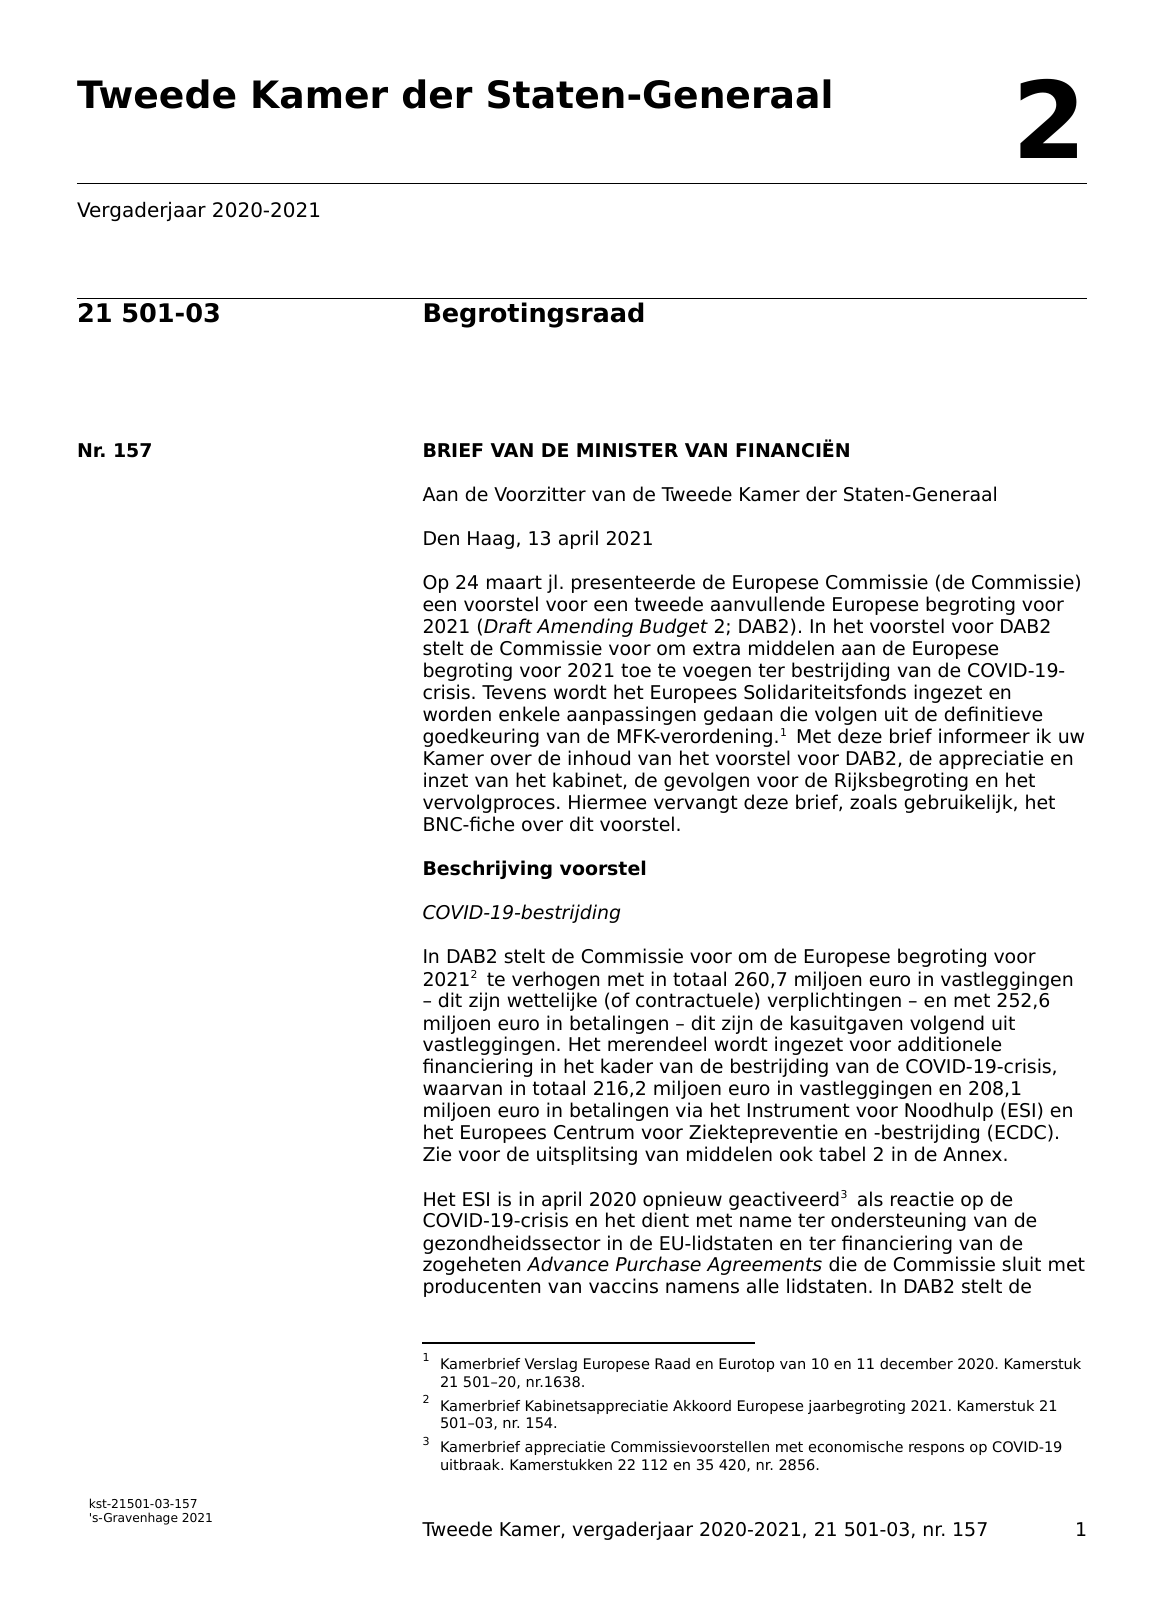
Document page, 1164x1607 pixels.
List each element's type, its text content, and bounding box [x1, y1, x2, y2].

text Kamerbrief Kabinetsappreciatie Akkoord Europese jaarbegroting 2021. Kamerstuk 21 501–03, nr. 154. [422, 1393, 1087, 1432]
text Het ESI is in april 2020 opnieuw geactiveerd als reactie op de COVID-19-crisis en het dient met name ter ondersteuning van de gezondheidssector in de EU-lidstaten en ter financiering van de zogeheten Advance Purchase Agreements die de Commissie sluit met producenten van vaccins namens alle lidstaten. In DAB2 stelt de [422, 1188, 1087, 1298]
text Kamerbrief appreciatie Commissievoorstellen met economische respons op COVID-19 uitbraak. Kamerstukken 22 112 en 35 420, nr. 2856. [422, 1435, 1087, 1474]
table_header 2 [886, 59, 1087, 183]
subtitle 21 501-03 Begrotingsraad [77, 299, 1087, 329]
text Aan de Voorzitter van de Tweede Kamer der Staten-Generaal [422, 484, 1087, 506]
table_header Tweede Kamer der Staten-Generaal [77, 59, 886, 183]
text Den Haag, 13 april 2021 [422, 528, 1087, 550]
table_cell Vergaderjaar 2020-2021 [77, 184, 1087, 298]
text Op 24 maart jl. presenteerde de Europese Commissie (de Commissie) een voorstel voor een tweede aanvullende Europese begroting voor 2021 (Draft Amending Budget 2; DAB2). In het voorstel voor DAB2 stelt de Commissie voor om extra middelen aan de Europese begroting voor 2021 toe te voegen ter bestrijding van de COVID-19-crisis. Tevens wordt het Europees Solidariteitsfonds ingezet en worden enkele aanpassingen gedaan die volgen uit de definitieve goedkeuring van de MFK-verordening. Met deze brief informeer ik uw Kamer over de inhoud van het voorstel voor DAB2, de appreciatie en inzet van het kabinet, de gevolgen voor de Rijksbegroting en het vervolgproces. Hiermee vervangt deze brief, zoals gebruikelijk, het BNC-fiche over dit voorstel. [422, 572, 1087, 836]
subtitle COVID-19-bestrijding [422, 902, 1087, 924]
text 's-Gravenhage 2021 [88, 1511, 323, 1525]
subtitle Nr. 157 BRIEF VAN DE MINISTER VAN FINANCIËN [77, 440, 1087, 462]
text kst-21501-03-157 [88, 1497, 323, 1511]
subtitle Beschrijving voorstel [422, 858, 1087, 880]
text Kamerbrief Verslag Europese Raad en Eurotop van 10 en 11 december 2020. Kamerstuk 21 501–20, nr.1638. [422, 1352, 1087, 1391]
text In DAB2 stelt de Commissie voor om de Europese begroting voor 2021 te verhogen met in totaal 260,7 miljoen euro in vastleggingen – dit zijn wettelijke (of contractuele) verplichtingen – en met 252,6 miljoen euro in betalingen – dit zijn de kasuitgaven volgend uit vastleggingen. Het merendeel wordt ingezet voor additionele financiering in het kader van de bestrijding van de COVID-19-crisis, waarvan in totaal 216,2 miljoen euro in vastleggingen en 208,1 miljoen euro in betalingen via het Instrument voor Noodhulp (ESI) en het Europees Centrum voor Ziektepreventie en -bestrijding (ECDC). Zie voor de uitsplitsing van middelen ook tabel 2 in de Annex. [422, 946, 1087, 1166]
